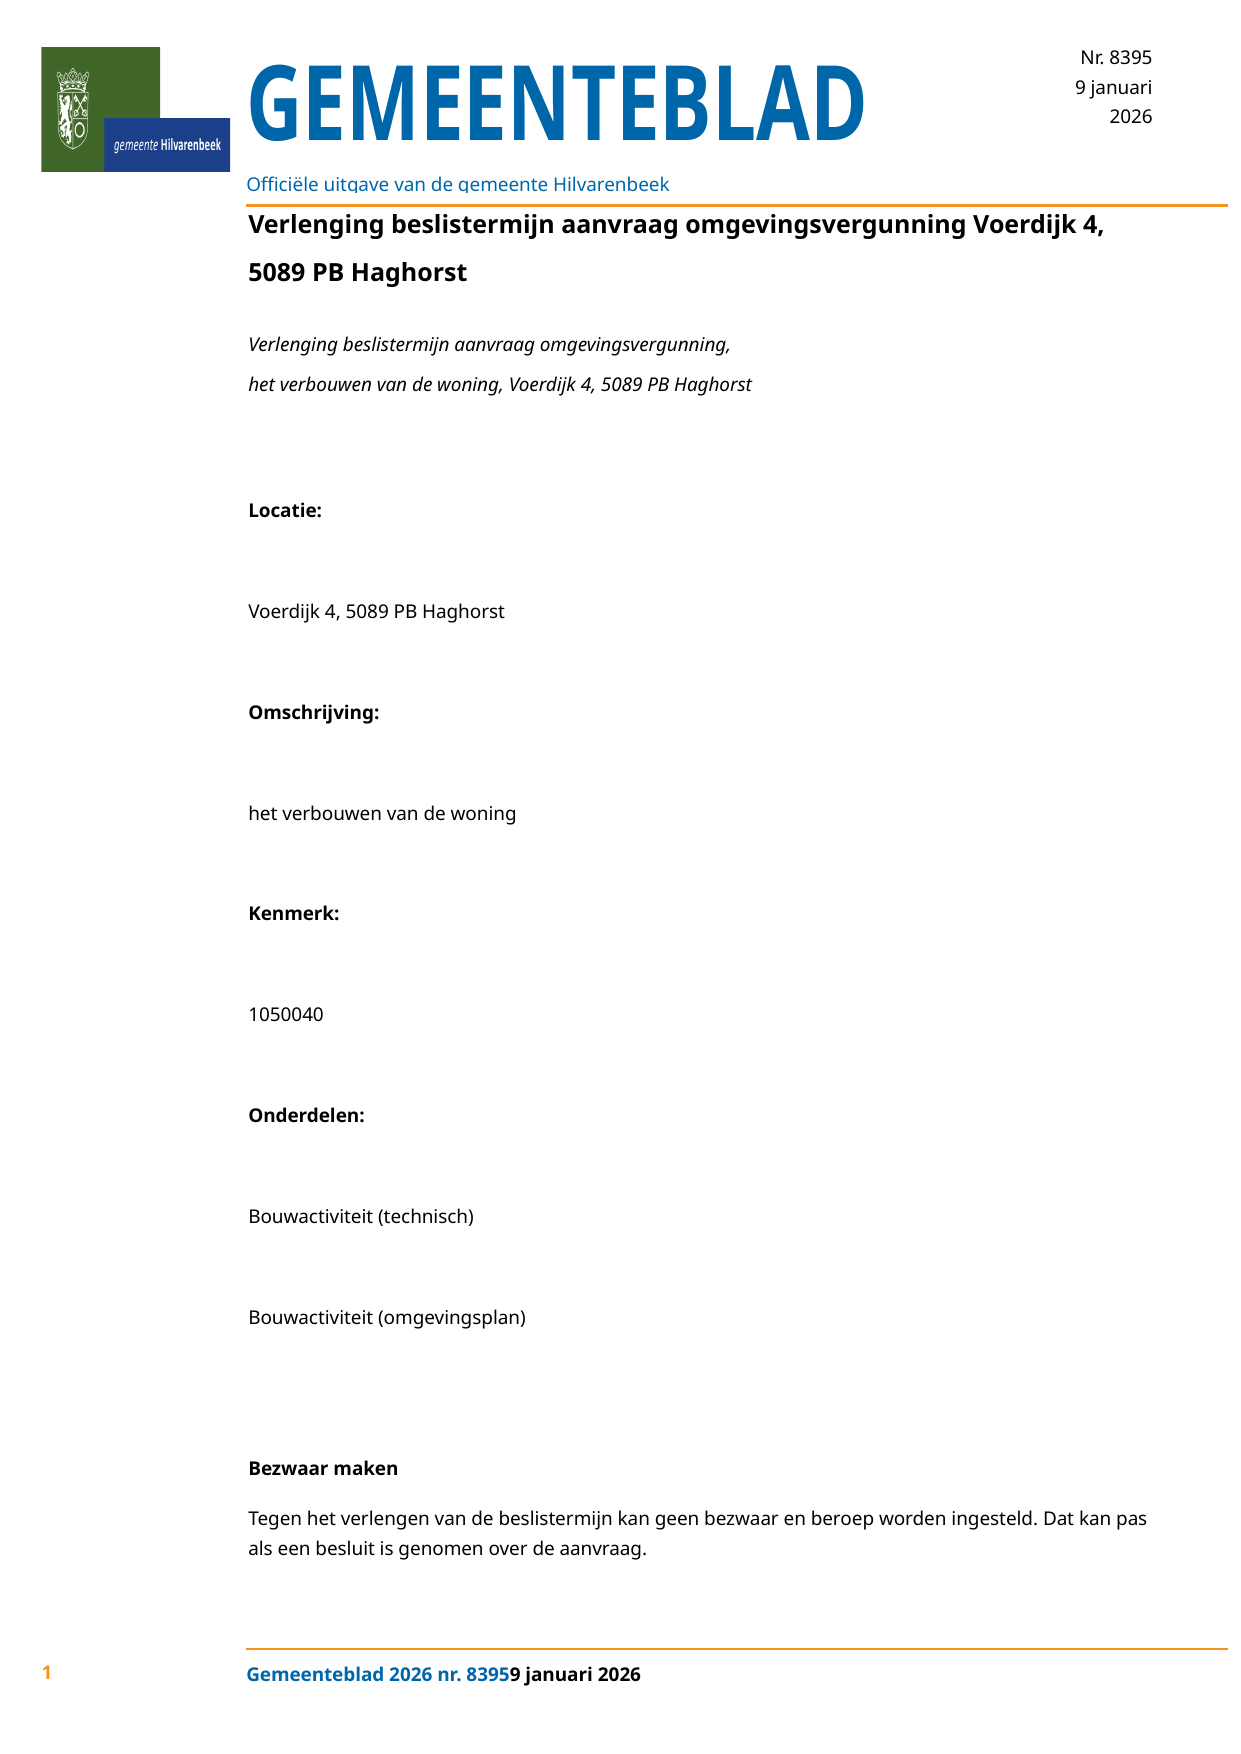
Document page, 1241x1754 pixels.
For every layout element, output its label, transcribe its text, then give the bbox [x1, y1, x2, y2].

text Tegen het verlengen van de beslistermijn kan geen bezwaar en beroep worden ingesteld. Dat kan pas als een besluit is genomen over de aanvraag. [248, 1506, 1152, 1561]
text het verbouwen van de woning, Voerdijk 4, 5089 PB Haghorst [248, 371, 1152, 396]
text Omschrijving: [248, 699, 1152, 725]
text Bouwactiviteit (omgevingsplan) [248, 1304, 1152, 1330]
text Voerdijk 4, 5089 PB Haghorst [248, 598, 1152, 624]
text Onderdelen: [248, 1102, 1152, 1128]
text Kenmerk: [248, 901, 1152, 926]
text Locatie: [248, 497, 1152, 523]
picture [41, 47, 231, 172]
text Verlenging beslistermijn aanvraag omgevingsvergunning, [248, 331, 1152, 357]
text het verbouwen van de woning [248, 800, 1152, 826]
text Verlenging beslistermijn aanvraag omgevingsvergunning Voerdijk 4, 5089 PB Haghorst [248, 207, 1152, 288]
text Bezwaar maken [248, 1455, 1152, 1481]
text Bouwactiviteit (technisch) [248, 1203, 1152, 1229]
text 1050040 [248, 1001, 1152, 1027]
